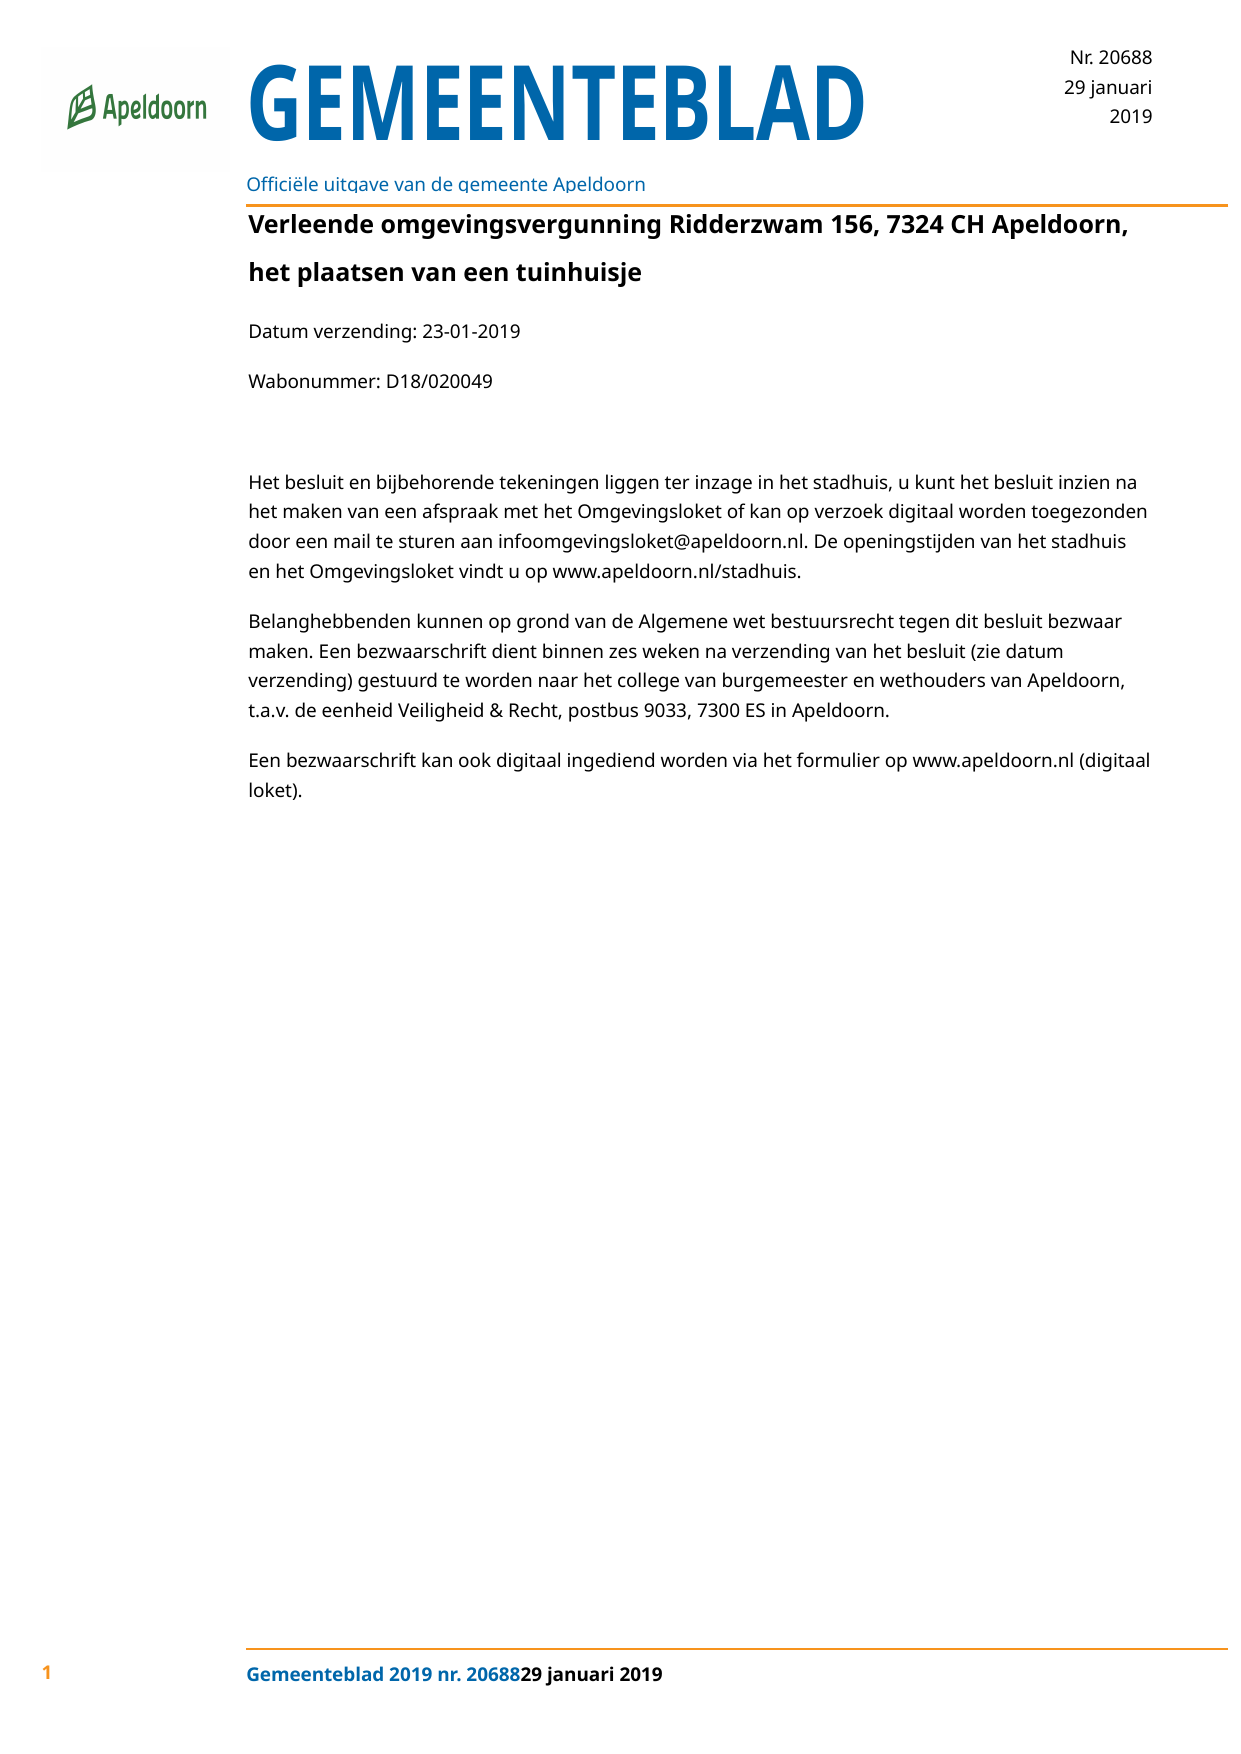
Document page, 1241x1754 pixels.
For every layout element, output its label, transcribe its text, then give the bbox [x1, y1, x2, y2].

text Belanghebbenden kunnen op grond van de Algemene wet bestuursrecht tegen dit besluit bezwaar maken. Een bezwaarschrift dient binnen zes weken na verzending van het besluit (zie datum verzending) gestuurd te worden naar het college van burgemeester en wethouders van Apeldoorn, t.a.v. de eenheid Veiligheid & Recht, postbus 9033, 7300 ES in Apeldoorn. [248, 608, 1152, 723]
text Het besluit en bijbehorende tekeningen liggen ter inzage in het stadhuis, u kunt het besluit inzien na het maken van een afspraak met het Omgevingsloket of kan op verzoek digitaal worden toegezonden door een mail te sturen aan infoomgevingsloket@apeldoorn.nl. De openingstijden van het stadhuis en het Omgevingsloket vindt u op www.apeldoorn.nl/stadhuis. [248, 469, 1152, 584]
text Een bezwaarschrift kan ook digitaal ingediend worden via het formulier op www.apeldoorn.nl (digitaal loket). [248, 747, 1152, 803]
text Wabonummer: D18/020049 [248, 368, 1152, 394]
picture [41, 47, 231, 172]
text Verleende omgevingsvergunning Ridderzwam 156, 7324 CH Apeldoorn, het plaatsen van een tuinhuisje [248, 207, 1152, 288]
text Datum verzending: 23-01-2019 [248, 318, 1152, 344]
